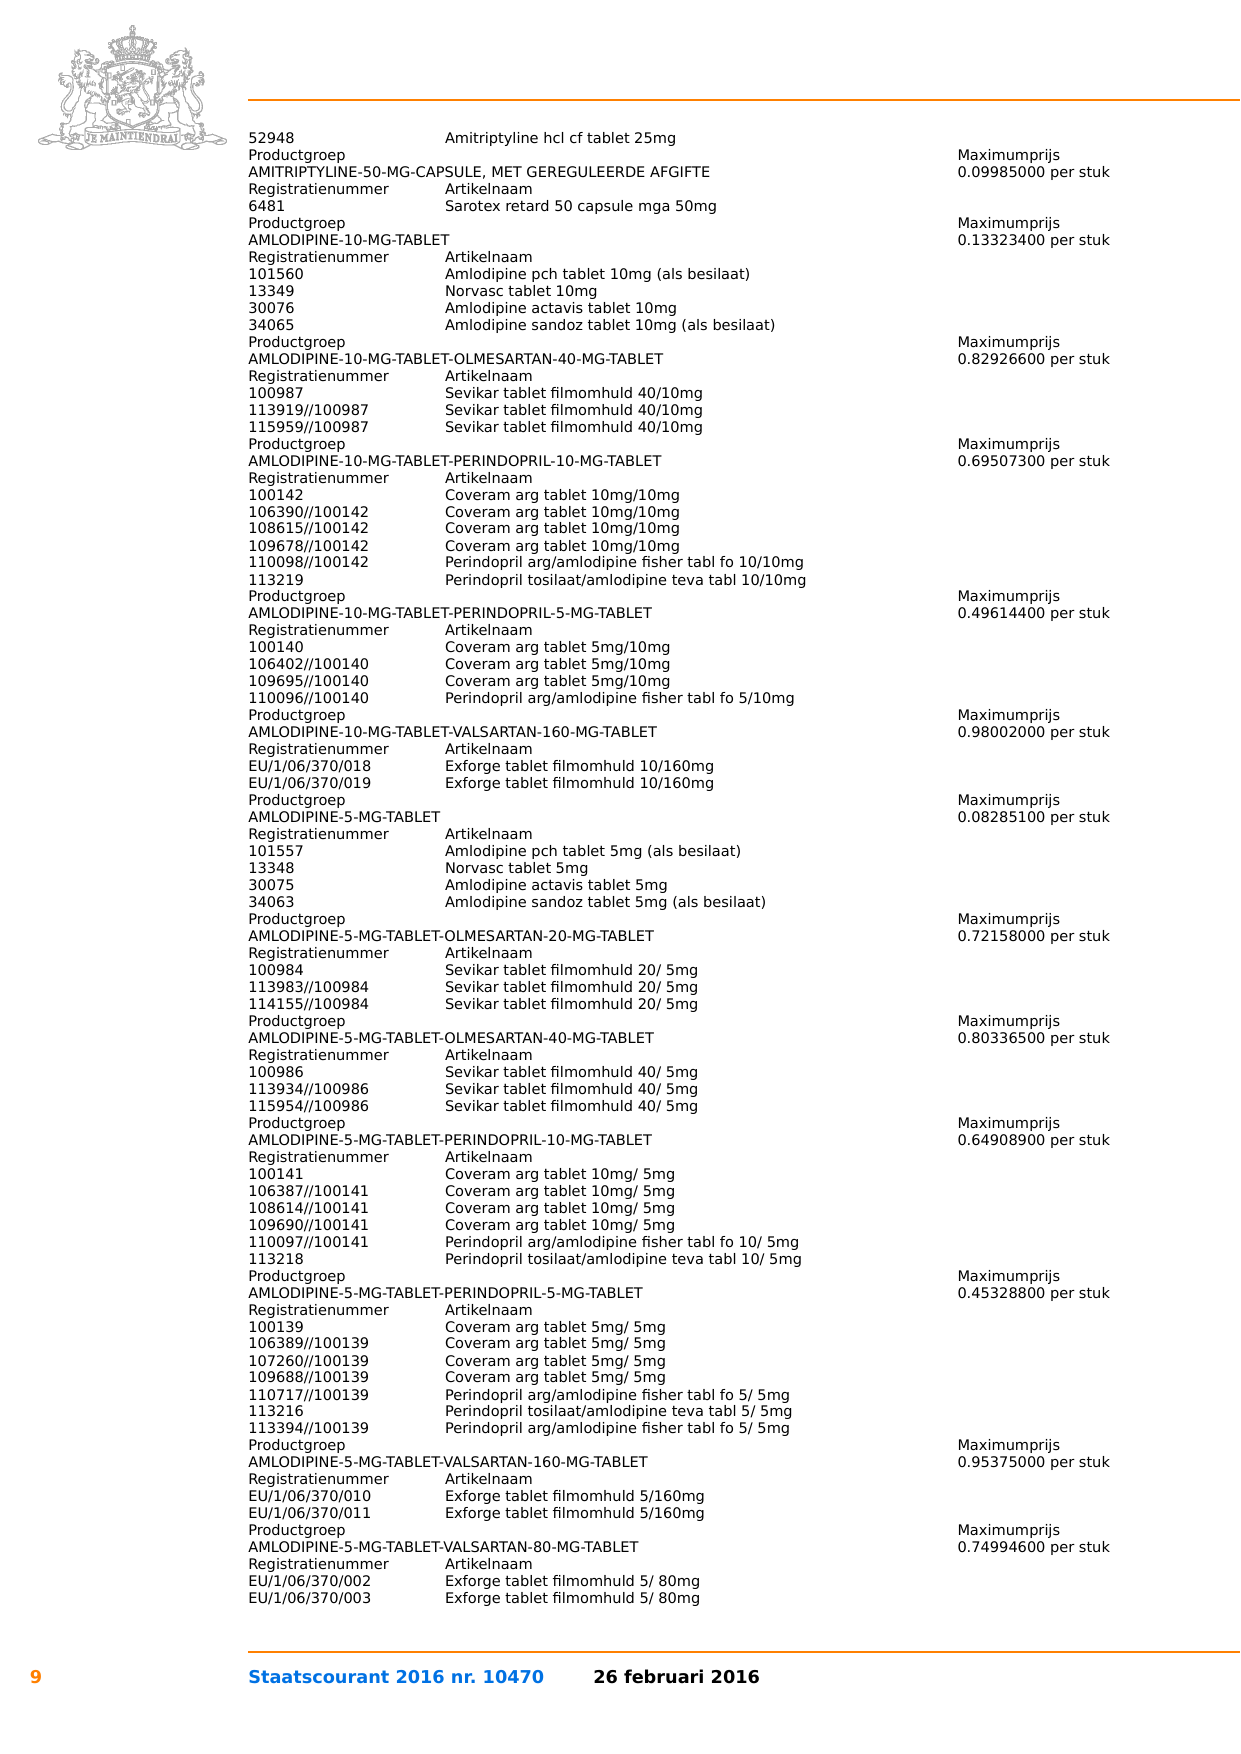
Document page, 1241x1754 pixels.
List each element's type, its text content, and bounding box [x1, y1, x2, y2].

table_cell 0.09985000 per stuk [951, 164, 1163, 181]
table_cell 0.49614400 per stuk [951, 605, 1163, 622]
table_cell 114155//100984 [248, 996, 439, 1013]
table_cell [951, 1573, 1163, 1590]
table_cell 109688//100139 [248, 1369, 439, 1386]
table_cell Productgroep [248, 792, 439, 809]
table_cell 113216 [248, 1403, 439, 1420]
table_cell Sevikar tablet filmomhuld 40/ 5mg [439, 1098, 951, 1115]
table_cell 109678//100142 [248, 538, 439, 554]
table_cell [951, 673, 1163, 690]
table_cell Perindopril tosilaat/amlodipine teva tabl 5/ 5mg [439, 1403, 951, 1420]
table_cell 113934//100986 [248, 1081, 439, 1098]
table_cell Productgroep [248, 334, 439, 351]
table_cell Norvasc tablet 10mg [439, 283, 951, 300]
table_cell [439, 436, 951, 452]
table_cell Artikelnaam [439, 1301, 951, 1318]
table_cell [439, 215, 951, 232]
table_cell Amlodipine actavis tablet 10mg [439, 300, 951, 317]
table_cell AMLODIPINE-10-MG-TABLET-VALSARTAN-160-MG-TABLET [248, 724, 951, 741]
table_cell Sevikar tablet filmomhuld 20/ 5mg [439, 962, 951, 979]
table_cell Maximumprijs [951, 707, 1163, 724]
table_cell Coveram arg tablet 5mg/ 5mg [439, 1353, 951, 1369]
table_cell AMLODIPINE-10-MG-TABLET-OLMESARTAN-40-MG-TABLET [248, 351, 951, 368]
table_cell Registratienummer [248, 1047, 439, 1064]
table_cell [951, 283, 1163, 300]
table_cell Exforge tablet filmomhuld 5/160mg [439, 1488, 951, 1505]
table_cell Coveram arg tablet 10mg/ 5mg [439, 1200, 951, 1217]
table_cell 0.82926600 per stuk [951, 351, 1163, 368]
table_cell 101557 [248, 843, 439, 860]
table_cell Sevikar tablet filmomhuld 40/ 5mg [439, 1081, 951, 1098]
table_cell [951, 1234, 1163, 1251]
table_cell Perindopril arg/amlodipine fisher tabl fo 10/10mg [439, 554, 951, 571]
table_cell 110717//100139 [248, 1386, 439, 1403]
table_cell Registratienummer [248, 181, 439, 198]
table_cell 115959//100987 [248, 419, 439, 436]
table_cell Registratienummer [248, 622, 439, 639]
table_cell [951, 775, 1163, 792]
table_cell Artikelnaam [439, 741, 951, 758]
table_cell Exforge tablet filmomhuld 5/ 80mg [439, 1590, 951, 1607]
table_cell 0.98002000 per stuk [951, 724, 1163, 741]
table_cell [951, 198, 1163, 215]
table_cell Registratienummer [248, 1556, 439, 1573]
table_cell 113919//100987 [248, 402, 439, 418]
table_cell [951, 1098, 1163, 1115]
table_cell Productgroep [248, 1115, 439, 1132]
table_cell Productgroep [248, 1522, 439, 1539]
table_cell AMLODIPINE-5-MG-TABLET-OLMESARTAN-40-MG-TABLET [248, 1030, 951, 1047]
table_cell 34065 [248, 317, 439, 334]
table_cell [951, 419, 1163, 436]
table_cell Norvasc tablet 5mg [439, 860, 951, 877]
table_cell Perindopril arg/amlodipine fisher tabl fo 5/ 5mg [439, 1386, 951, 1403]
table_cell Registratienummer [248, 945, 439, 962]
table_cell 0.13323400 per stuk [951, 232, 1163, 249]
table_cell [439, 334, 951, 351]
table_cell Registratienummer [248, 1301, 439, 1318]
table_cell 110098//100142 [248, 554, 439, 571]
table_cell Maximumprijs [951, 911, 1163, 928]
table_cell Coveram arg tablet 5mg/ 5mg [439, 1319, 951, 1335]
table_cell [951, 470, 1163, 486]
table_cell [951, 1471, 1163, 1488]
table_cell 113219 [248, 571, 439, 588]
table_cell [951, 520, 1163, 537]
table_cell AMLODIPINE-10-MG-TABLET-PERINDOPRIL-10-MG-TABLET [248, 453, 951, 469]
table_cell Artikelnaam [439, 1047, 951, 1064]
table_cell [951, 571, 1163, 588]
table_cell 0.45328800 per stuk [951, 1285, 1163, 1301]
table_cell Maximumprijs [951, 588, 1163, 605]
table_cell [951, 1403, 1163, 1420]
table_cell [951, 877, 1163, 894]
table_cell Exforge tablet filmomhuld 10/160mg [439, 775, 951, 792]
table_cell [951, 1064, 1163, 1081]
table_cell Registratienummer [248, 826, 439, 843]
table_cell Artikelnaam [439, 1149, 951, 1166]
table_cell Artikelnaam [439, 1471, 951, 1488]
table_cell [951, 1200, 1163, 1217]
table_cell [951, 1166, 1163, 1183]
table_cell [951, 639, 1163, 656]
table_cell Productgroep [248, 911, 439, 928]
table_cell Sevikar tablet filmomhuld 40/10mg [439, 385, 951, 402]
table_cell Productgroep [248, 1013, 439, 1030]
table_cell 109690//100141 [248, 1217, 439, 1233]
table_cell [951, 249, 1163, 266]
table_cell [439, 911, 951, 928]
table_cell Perindopril tosilaat/amlodipine teva tabl 10/ 5mg [439, 1251, 951, 1267]
table_cell [951, 1353, 1163, 1369]
table_cell Registratienummer [248, 741, 439, 758]
table_cell [951, 945, 1163, 962]
table_cell [439, 707, 951, 724]
table_cell Coveram arg tablet 10mg/ 5mg [439, 1166, 951, 1183]
table_cell AMITRIPTYLINE-50-MG-CAPSULE, MET GEREGULEERDE AFGIFTE [248, 164, 951, 181]
table_cell [951, 758, 1163, 775]
table_cell Coveram arg tablet 10mg/ 5mg [439, 1183, 951, 1199]
table_cell 13349 [248, 283, 439, 300]
table_cell Coveram arg tablet 10mg/ 5mg [439, 1217, 951, 1233]
table_cell AMLODIPINE-10-MG-TABLET [248, 232, 951, 249]
table_cell Coveram arg tablet 5mg/ 5mg [439, 1335, 951, 1352]
table_cell 100139 [248, 1319, 439, 1335]
table_cell [951, 504, 1163, 520]
table_cell Exforge tablet filmomhuld 10/160mg [439, 758, 951, 775]
table_cell [951, 1488, 1163, 1505]
table_cell Maximumprijs [951, 1522, 1163, 1539]
table_cell [951, 860, 1163, 877]
table_cell Artikelnaam [439, 368, 951, 384]
table_cell [951, 402, 1163, 418]
table_cell Productgroep [248, 1268, 439, 1284]
table_cell 113394//100139 [248, 1420, 439, 1437]
table_cell Sarotex retard 50 capsule mga 50mg [439, 198, 951, 215]
table_cell Perindopril arg/amlodipine fisher tabl fo 5/10mg [439, 690, 951, 707]
table_cell 100141 [248, 1166, 439, 1183]
table_cell [951, 181, 1163, 198]
table_cell 0.64908900 per stuk [951, 1132, 1163, 1149]
table_cell Registratienummer [248, 1471, 439, 1488]
table_cell AMLODIPINE-5-MG-TABLET-VALSARTAN-80-MG-TABLET [248, 1539, 951, 1556]
table_cell Amitriptyline hcl cf tablet 25mg [439, 130, 951, 147]
table_cell [439, 1115, 951, 1132]
table_cell [951, 300, 1163, 317]
table_cell EU/1/06/370/010 [248, 1488, 439, 1505]
table_cell [951, 690, 1163, 707]
table_cell AMLODIPINE-5-MG-TABLET [248, 809, 951, 826]
table_cell Maximumprijs [951, 792, 1163, 809]
table_cell AMLODIPINE-5-MG-TABLET-OLMESARTAN-20-MG-TABLET [248, 928, 951, 945]
table_cell Amlodipine sandoz tablet 5mg (als besilaat) [439, 894, 951, 911]
table_cell [951, 979, 1163, 996]
table_cell 106390//100142 [248, 504, 439, 520]
table_cell Maximumprijs [951, 1268, 1163, 1284]
table_cell Amlodipine sandoz tablet 10mg (als besilaat) [439, 317, 951, 334]
table_cell Sevikar tablet filmomhuld 40/10mg [439, 419, 951, 436]
table_cell [951, 266, 1163, 283]
table_cell Coveram arg tablet 10mg/10mg [439, 504, 951, 520]
table_cell Sevikar tablet filmomhuld 20/ 5mg [439, 996, 951, 1013]
table_cell [951, 1047, 1163, 1064]
table_cell 100984 [248, 962, 439, 979]
table_cell Maximumprijs [951, 1437, 1163, 1454]
table_cell Maximumprijs [951, 1013, 1163, 1030]
table_cell Coveram arg tablet 10mg/10mg [439, 486, 951, 503]
table_cell Artikelnaam [439, 249, 951, 266]
table_cell Productgroep [248, 707, 439, 724]
table_cell 52948 [248, 130, 439, 147]
table_cell [951, 1556, 1163, 1573]
table_cell Perindopril arg/amlodipine fisher tabl fo 5/ 5mg [439, 1420, 951, 1437]
table_cell EU/1/06/370/019 [248, 775, 439, 792]
table_cell Sevikar tablet filmomhuld 40/10mg [439, 402, 951, 418]
table_cell 110096//100140 [248, 690, 439, 707]
table_cell 100987 [248, 385, 439, 402]
table_cell [951, 1081, 1163, 1098]
table_cell Productgroep [248, 588, 439, 605]
table_cell 6481 [248, 198, 439, 215]
table_cell 0.95375000 per stuk [951, 1454, 1163, 1471]
table_cell Perindopril tosilaat/amlodipine teva tabl 10/10mg [439, 571, 951, 588]
table_cell Maximumprijs [951, 334, 1163, 351]
table_cell Amlodipine pch tablet 10mg (als besilaat) [439, 266, 951, 283]
table_cell Sevikar tablet filmomhuld 20/ 5mg [439, 979, 951, 996]
table_cell [439, 147, 951, 164]
table_cell [951, 1386, 1163, 1403]
table_cell [951, 1301, 1163, 1318]
table_cell [951, 1251, 1163, 1267]
table_cell [951, 656, 1163, 673]
table_cell 106389//100139 [248, 1335, 439, 1352]
table_cell [951, 1335, 1163, 1352]
table_cell 113983//100984 [248, 979, 439, 996]
table_cell 30076 [248, 300, 439, 317]
table_cell [951, 622, 1163, 639]
table_cell Artikelnaam [439, 1556, 951, 1573]
table_cell [951, 741, 1163, 758]
table_cell [951, 1590, 1163, 1607]
table_cell [439, 1013, 951, 1030]
table_cell [439, 1522, 951, 1539]
table_cell [951, 1183, 1163, 1199]
table_cell Artikelnaam [439, 181, 951, 198]
table_cell [951, 554, 1163, 571]
table_cell 13348 [248, 860, 439, 877]
table_cell 100140 [248, 639, 439, 656]
table_cell [951, 1505, 1163, 1522]
table_cell [951, 368, 1163, 384]
table_cell Maximumprijs [951, 147, 1163, 164]
table_cell 0.74994600 per stuk [951, 1539, 1163, 1556]
table_cell Artikelnaam [439, 945, 951, 962]
table_cell EU/1/06/370/003 [248, 1590, 439, 1607]
table_cell Artikelnaam [439, 470, 951, 486]
table_cell Registratienummer [248, 368, 439, 384]
table_cell 108615//100142 [248, 520, 439, 537]
table_cell AMLODIPINE-5-MG-TABLET-VALSARTAN-160-MG-TABLET [248, 1454, 951, 1471]
table_cell Amlodipine pch tablet 5mg (als besilaat) [439, 843, 951, 860]
table_cell 106402//100140 [248, 656, 439, 673]
table_cell [951, 486, 1163, 503]
table_cell EU/1/06/370/011 [248, 1505, 439, 1522]
table_cell [951, 996, 1163, 1013]
table_cell 0.80336500 per stuk [951, 1030, 1163, 1047]
table_cell Registratienummer [248, 1149, 439, 1166]
table_cell [439, 792, 951, 809]
table_cell EU/1/06/370/018 [248, 758, 439, 775]
table_cell Maximumprijs [951, 1115, 1163, 1132]
table_cell [951, 1369, 1163, 1386]
table_cell [439, 1437, 951, 1454]
table_cell 0.08285100 per stuk [951, 809, 1163, 826]
table_cell [951, 894, 1163, 911]
table_cell Productgroep [248, 436, 439, 452]
table_cell Artikelnaam [439, 826, 951, 843]
table_cell [951, 1217, 1163, 1233]
table_cell Amlodipine actavis tablet 5mg [439, 877, 951, 894]
table_cell Registratienummer [248, 470, 439, 486]
table_cell Coveram arg tablet 5mg/10mg [439, 673, 951, 690]
table_cell AMLODIPINE-5-MG-TABLET-PERINDOPRIL-5-MG-TABLET [248, 1285, 951, 1301]
table_cell Maximumprijs [951, 215, 1163, 232]
table_cell AMLODIPINE-10-MG-TABLET-PERINDOPRIL-5-MG-TABLET [248, 605, 951, 622]
table_cell [951, 1319, 1163, 1335]
table_cell [439, 588, 951, 605]
table_cell EU/1/06/370/002 [248, 1573, 439, 1590]
table_cell [951, 385, 1163, 402]
table_cell [439, 1268, 951, 1284]
table_cell 100986 [248, 1064, 439, 1081]
table_cell Coveram arg tablet 5mg/ 5mg [439, 1369, 951, 1386]
table_cell Sevikar tablet filmomhuld 40/ 5mg [439, 1064, 951, 1081]
table_cell AMLODIPINE-5-MG-TABLET-PERINDOPRIL-10-MG-TABLET [248, 1132, 951, 1149]
table_cell Coveram arg tablet 10mg/10mg [439, 538, 951, 554]
table_cell Exforge tablet filmomhuld 5/ 80mg [439, 1573, 951, 1590]
table_cell [951, 962, 1163, 979]
table_cell Perindopril arg/amlodipine fisher tabl fo 10/ 5mg [439, 1234, 951, 1251]
table_cell Productgroep [248, 147, 439, 164]
table_cell Coveram arg tablet 5mg/10mg [439, 639, 951, 656]
table_cell Coveram arg tablet 5mg/10mg [439, 656, 951, 673]
table_cell Productgroep [248, 1437, 439, 1454]
table_cell [951, 1420, 1163, 1437]
table_cell 109695//100140 [248, 673, 439, 690]
picture [38, 25, 227, 150]
table_cell 106387//100141 [248, 1183, 439, 1199]
table_cell Artikelnaam [439, 622, 951, 639]
table_cell Registratienummer [248, 249, 439, 266]
table_cell 30075 [248, 877, 439, 894]
table_cell 100142 [248, 486, 439, 503]
table_cell Maximumprijs [951, 436, 1163, 452]
table_cell 108614//100141 [248, 1200, 439, 1217]
table_cell [951, 130, 1163, 147]
table_cell Coveram arg tablet 10mg/10mg [439, 520, 951, 537]
table_cell Exforge tablet filmomhuld 5/160mg [439, 1505, 951, 1522]
table_cell 34063 [248, 894, 439, 911]
table_cell 0.72158000 per stuk [951, 928, 1163, 945]
table_cell [951, 317, 1163, 334]
table_cell 107260//100139 [248, 1353, 439, 1369]
table_cell [951, 1149, 1163, 1166]
table_cell 113218 [248, 1251, 439, 1267]
table_cell [951, 826, 1163, 843]
table_cell 115954//100986 [248, 1098, 439, 1115]
table_cell 0.69507300 per stuk [951, 453, 1163, 469]
table_cell [951, 538, 1163, 554]
table_cell 101560 [248, 266, 439, 283]
table_cell Productgroep [248, 215, 439, 232]
table_cell 110097//100141 [248, 1234, 439, 1251]
table_cell [951, 843, 1163, 860]
